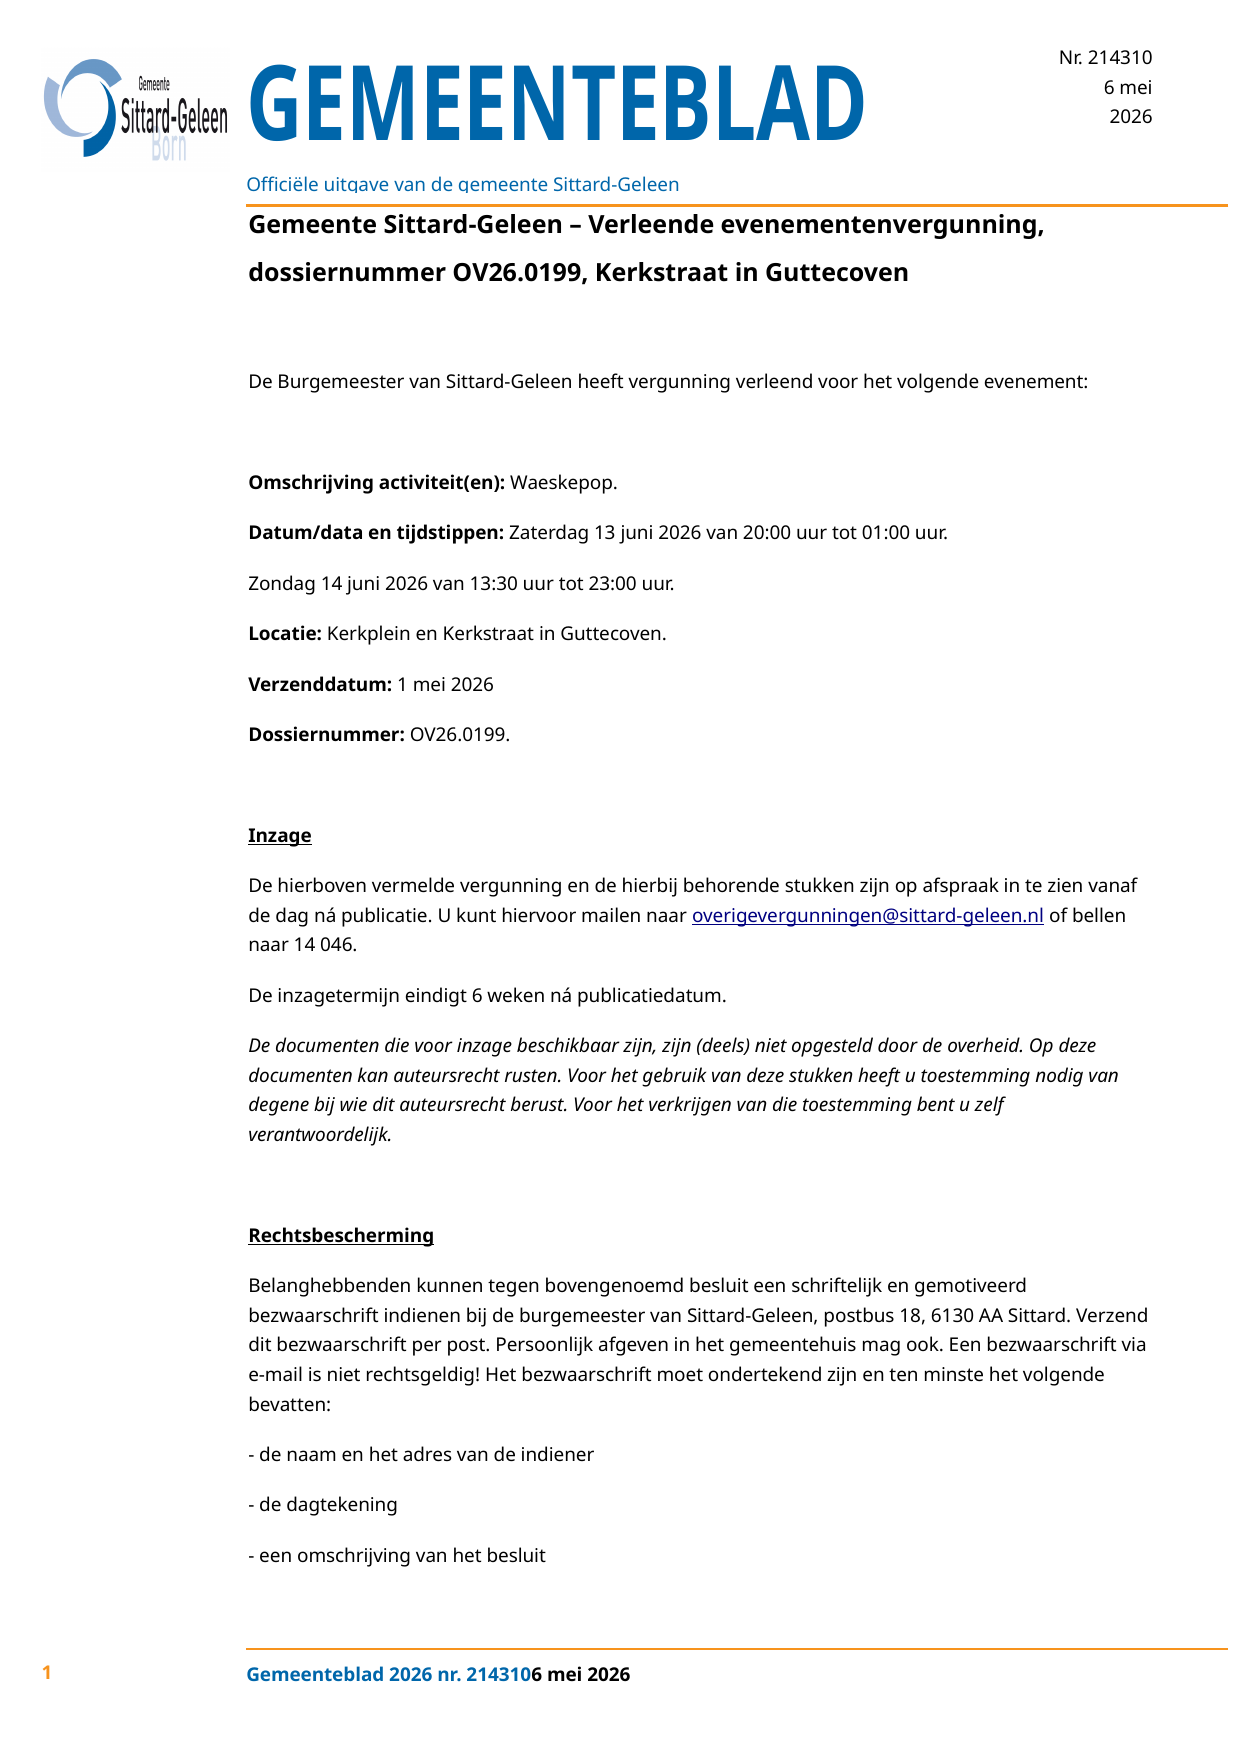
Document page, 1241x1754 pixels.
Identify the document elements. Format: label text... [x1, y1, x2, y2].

text De inzagetermijn eindigt 6 weken ná publicatiedatum. [248, 982, 1152, 1008]
text Inzage [248, 822, 1152, 848]
text Zondag 14 juni 2026 van 13:30 uur tot 23:00 uur. [248, 570, 1152, 596]
text De Burgemeester van Sittard-Geleen heeft vergunning verleend voor het volgende evenement: [248, 368, 1152, 394]
text Omschrijving activiteit(en): Waeskepop. [248, 469, 1152, 495]
text Datum/data en tijdstippen: Zaterdag 13 juni 2026 van 20:00 uur tot 01:00 uur. [248, 519, 1152, 545]
text De documenten die voor inzage beschikbaar zijn, zijn (deels) niet opgesteld door de overheid. Op deze documenten kan auteursrecht rusten. Voor het gebruik van deze stukken heeft u toestemming nodig van degene bij wie dit auteursrecht berust. Voor het verkrijgen van die toestemming bent u zelf verantwoordelijk. [248, 1032, 1152, 1147]
text Verzenddatum: 1 mei 2026 [248, 671, 1152, 697]
text - een omschrijving van het besluit [248, 1542, 1152, 1568]
picture [41, 47, 231, 172]
text Belanghebbenden kunnen tegen bovengenoemd besluit een schriftelijk en gemotiveerd bezwaarschrift indienen bij de burgemeester van Sittard-Geleen, postbus 18, 6130 AA Sittard. Verzend dit bezwaarschrift per post. Persoonlijk afgeven in het gemeentehuis mag ook. Een bezwaarschrift via e-mail is niet rechtsgeldig! Het bezwaarschrift moet ondertekend zijn en ten minste het volgende bevatten: [248, 1272, 1152, 1417]
text Locatie: Kerkplein en Kerkstraat in Guttecoven. [248, 620, 1152, 646]
text - de dagtekening [248, 1492, 1152, 1517]
text Gemeente Sittard-Geleen – Verleende evenementenvergunning, dossiernummer OV26.0199, Kerkstraat in Guttecoven [248, 207, 1152, 288]
text Dossiernummer: OV26.0199. [248, 721, 1152, 747]
text - de naam en het adres van de indiener [248, 1441, 1152, 1467]
text Rechtsbescherming [248, 1222, 1152, 1248]
text De hierboven vermelde vergunning en de hierbij behorende stukken zijn op afspraak in te zien vanaf de dag ná publicatie. U kunt hiervoor mailen naar overigevergunningen@sittard-geleen.nl of bellen naar 14 046. [248, 872, 1152, 957]
